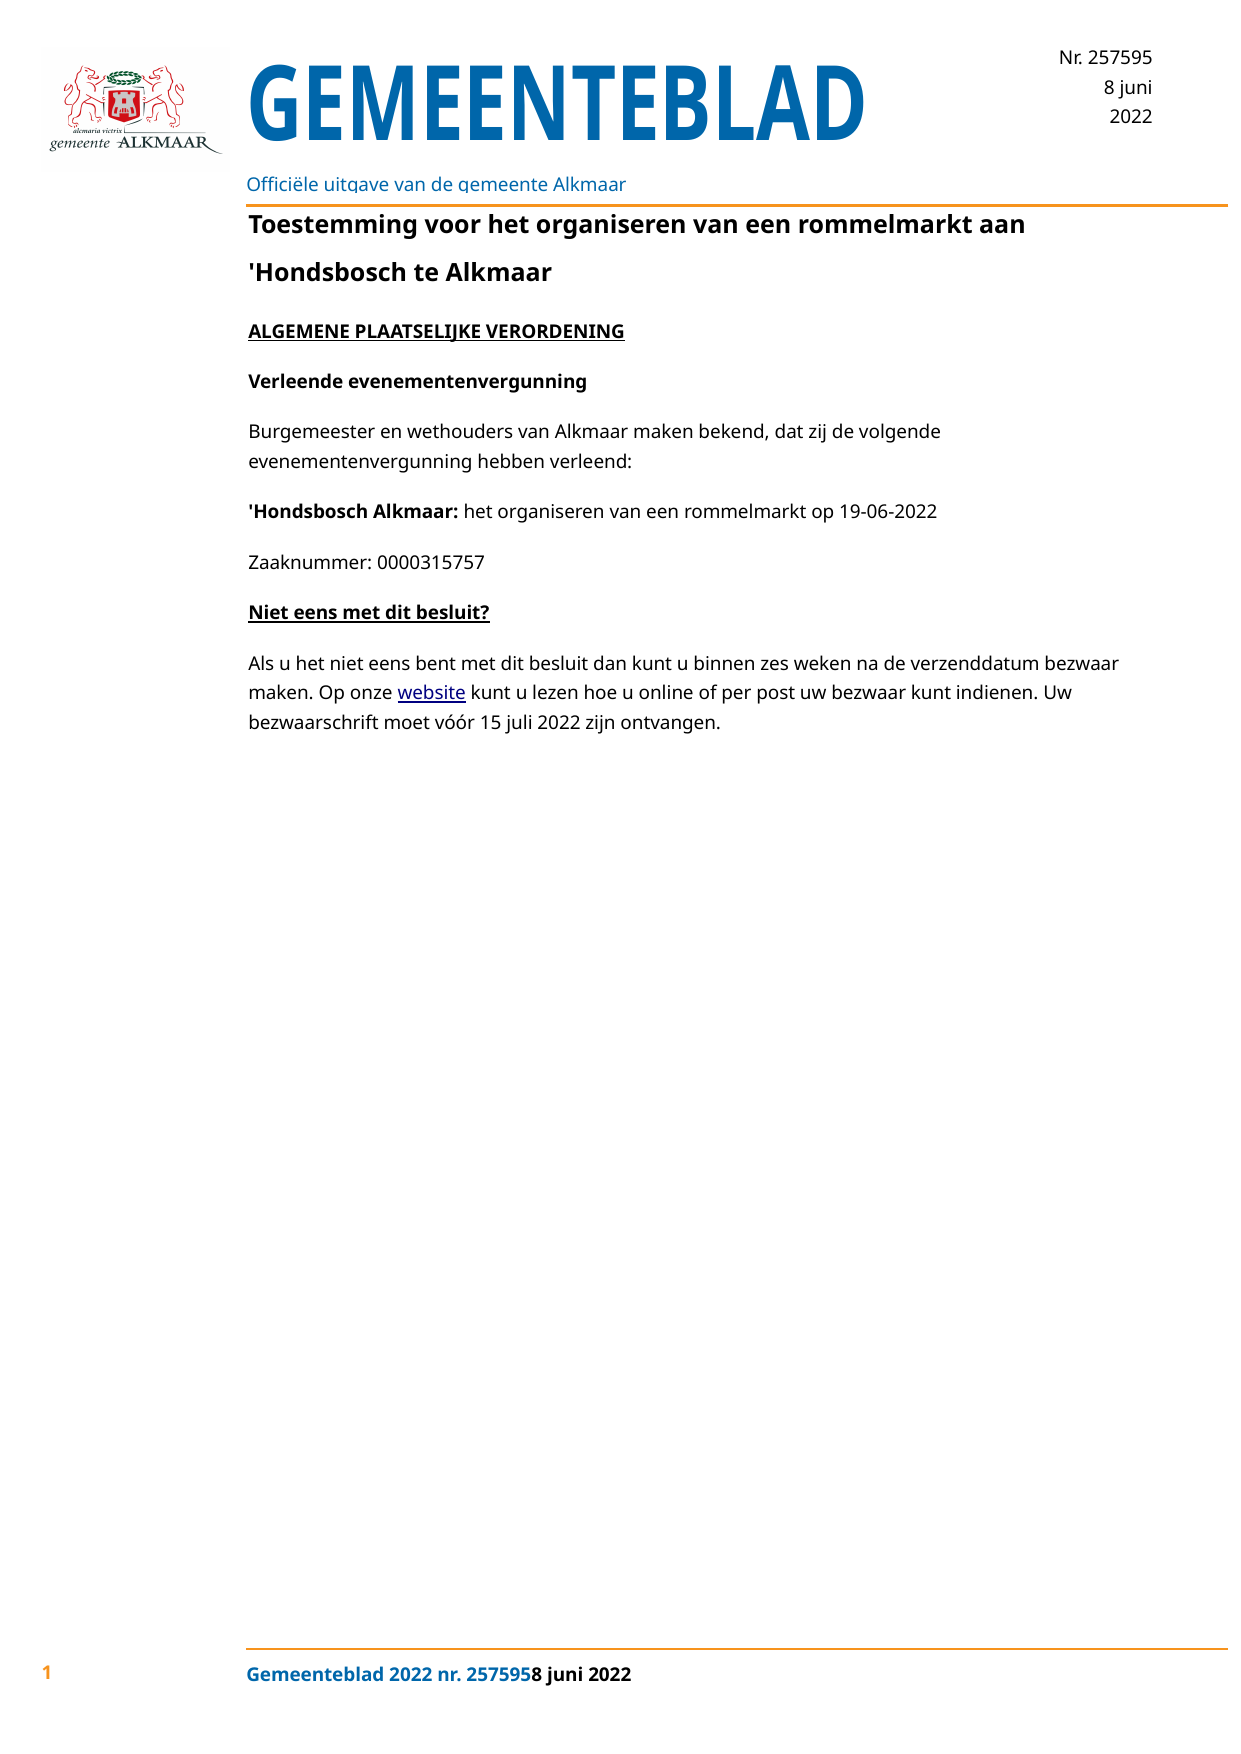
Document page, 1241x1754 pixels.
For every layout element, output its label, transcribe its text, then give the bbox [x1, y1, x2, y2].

text Als u het niet eens bent met dit besluit dan kunt u binnen zes weken na de verzenddatum bezwaar maken. Op onze website kunt u lezen hoe u online of per post uw bezwaar kunt indienen. Uw bezwaarschrift moet vóór 15 juli 2022 zijn ontvangen. [248, 650, 1152, 735]
text Niet eens met dit besluit? [248, 599, 1152, 625]
text Burgemeester en wethouders van Alkmaar maken bekend, dat zij de volgende evenementenvergunning hebben verleend: [248, 419, 1152, 474]
text Zaaknummer: 0000315757 [248, 549, 1152, 575]
picture [41, 47, 231, 172]
text 'Hondsbosch Alkmaar: het organiseren van een rommelmarkt op 19-06-2022 [248, 499, 1152, 524]
text Toestemming voor het organiseren van een rommelmarkt aan 'Hondsbosch te Alkmaar [248, 207, 1152, 288]
text Verleende evenementenvergunning [248, 368, 1152, 394]
text ALGEMENE PLAATSELIJKE VERORDENING [248, 318, 1152, 344]
